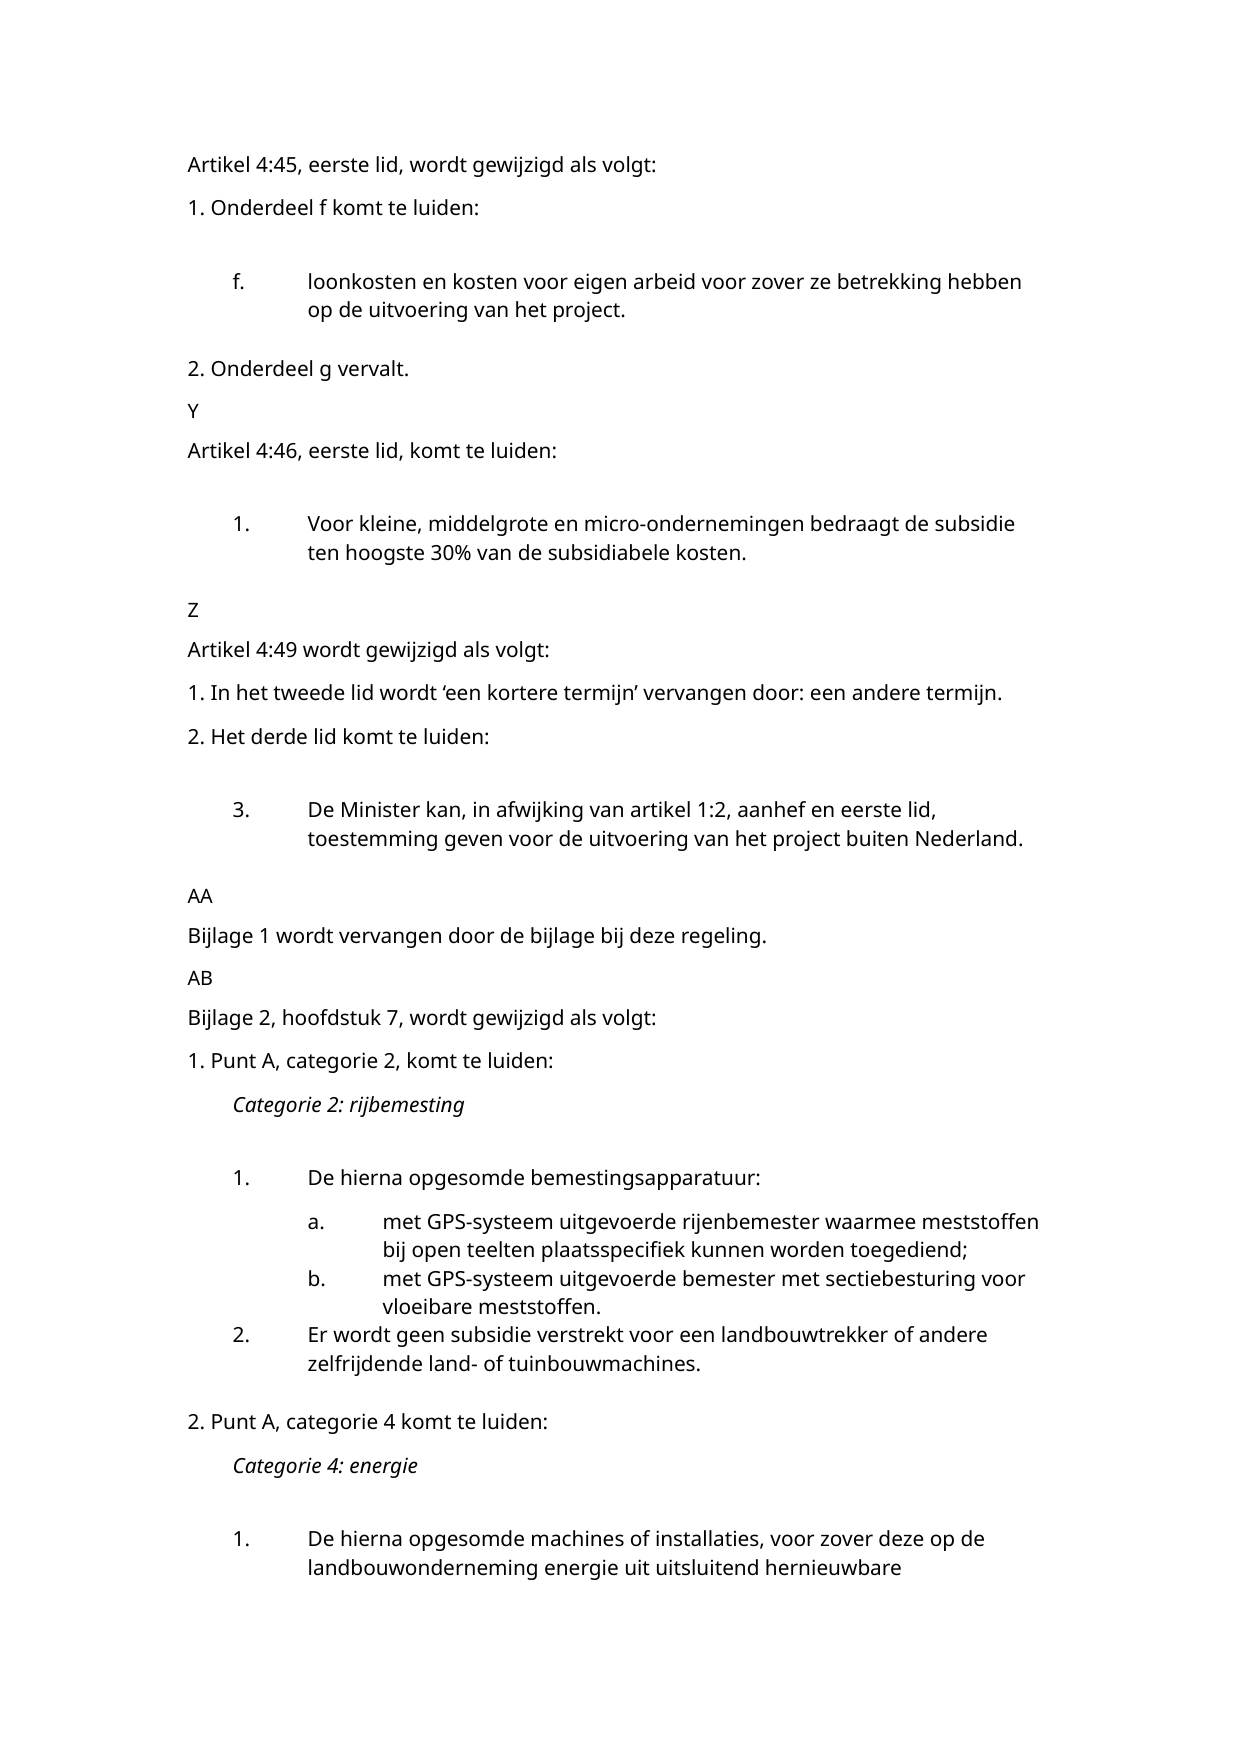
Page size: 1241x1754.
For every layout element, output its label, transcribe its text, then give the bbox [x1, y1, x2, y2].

text Categorie 4: energie [232, 1451, 1053, 1479]
list Er wordt geen subsidie verstrekt voor een landbouwtrekker of andere zelfrijdende land- of tuinbouwmachines. [232, 1321, 1053, 1377]
text Artikel 4:46, eerste lid, komt te luiden: [187, 436, 1053, 464]
text Artikel 4:45, eerste lid, wordt gewijzigd als volgt: [187, 150, 1053, 178]
text Artikel 4:49 wordt gewijzigd als volgt: [187, 635, 1053, 663]
list De hierna opgesomde bemestingsapparatuur: [232, 1163, 1053, 1192]
text AB [187, 964, 1053, 991]
list De Minister kan, in afwijking van artikel 1:2, aanhef en eerste lid, toestemming geven voor de uitvoering van het project buiten Nederland. [232, 795, 1053, 852]
text 2. Punt A, categorie 4 komt te luiden: [187, 1407, 1053, 1436]
text 1. Punt A, categorie 2, komt te luiden: [187, 1047, 1053, 1075]
text Y [187, 397, 1053, 424]
text 1. In het tweede lid wordt ‘een kortere termijn’ vervangen door: een andere termijn. [187, 678, 1053, 707]
text 1. Onderdeel f komt te luiden: [187, 193, 1053, 222]
list met GPS-systeem uitgevoerde rijenbemester waarmee meststoffen bij open teelten plaatsspecifiek kunnen worden toegediend; [307, 1207, 1053, 1264]
list loonkosten en kosten voor eigen arbeid voor zover ze betrekking hebben op de uitvoering van het project. [232, 267, 1053, 324]
text Z [187, 596, 1053, 623]
text 2. Onderdeel g vervalt. [187, 354, 1053, 382]
text Categorie 2: rijbemesting [232, 1090, 1053, 1118]
list met GPS-systeem uitgevoerde bemester met sectiebesturing voor vloeibare meststoffen. [307, 1264, 1053, 1321]
text AA [187, 882, 1053, 909]
list Voor kleine, middelgrote en micro-ondernemingen bedraagt de subsidie ten hoogste 30% van de subsidiabele kosten. [232, 509, 1053, 566]
text Bijlage 2, hoofdstuk 7, wordt gewijzigd als volgt: [187, 1003, 1053, 1032]
list De hierna opgesomde machines of installaties, voor zover deze op de landbouwonderneming energie uit uitsluitend hernieuwbare [232, 1524, 1053, 1581]
text Bijlage 1 wordt vervangen door de bijlage bij deze regeling. [187, 921, 1053, 949]
text 2. Het derde lid komt te luiden: [187, 722, 1053, 750]
